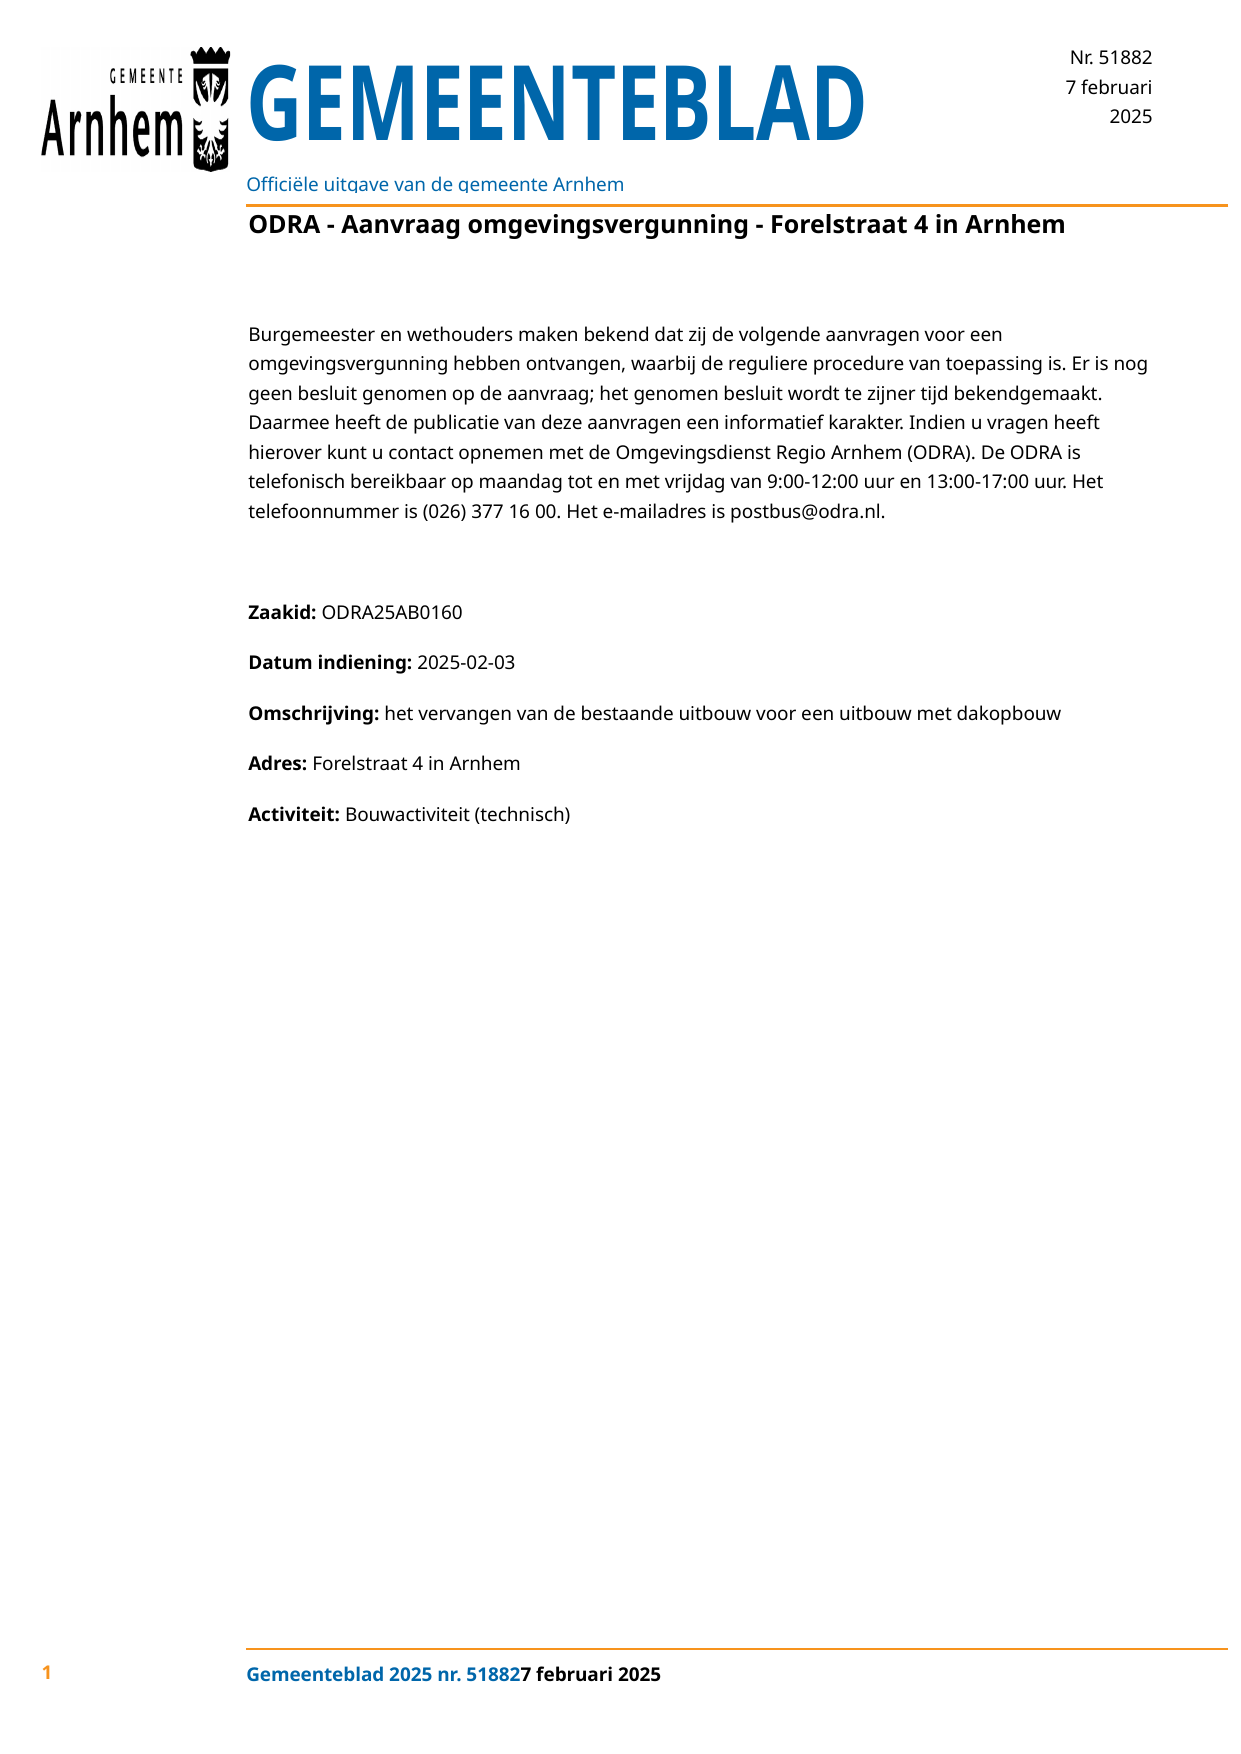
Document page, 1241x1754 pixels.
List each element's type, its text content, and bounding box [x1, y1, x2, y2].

text Burgemeester en wethouders maken bekend dat zij de volgende aanvragen voor een omgevingsvergunning hebben ontvangen, waarbij de reguliere procedure van toepassing is. Er is nog geen besluit genomen op de aanvraag; het genomen besluit wordt te zijner tijd bekendgemaakt. Daarmee heeft de publicatie van deze aanvragen een informatief karakter. Indien u vragen heeft hierover kunt u contact opnemen met de Omgevingsdienst Regio Arnhem (ODRA). De ODRA is telefonisch bereikbaar op maandag tot en met vrijdag van 9:00-12:00 uur en 13:00-17:00 uur. Het telefoonnummer is (026) 377 16 00. Het e-mailadres is postbus@odra.nl. [248, 321, 1152, 524]
text Zaakid: ODRA25AB0160 [248, 599, 1152, 625]
text Datum indiening: 2025-02-03 [248, 649, 1152, 675]
text Activiteit: Bouwactiviteit (technisch) [248, 801, 1152, 826]
picture [41, 47, 231, 172]
text ODRA - Aanvraag omgevingsvergunning - Forelstraat 4 in Arnhem [248, 207, 1152, 241]
text Adres: Forelstraat 4 in Arnhem [248, 750, 1152, 776]
text Omschrijving: het vervangen van de bestaande uitbouw voor een uitbouw met dakopbouw [248, 700, 1152, 726]
